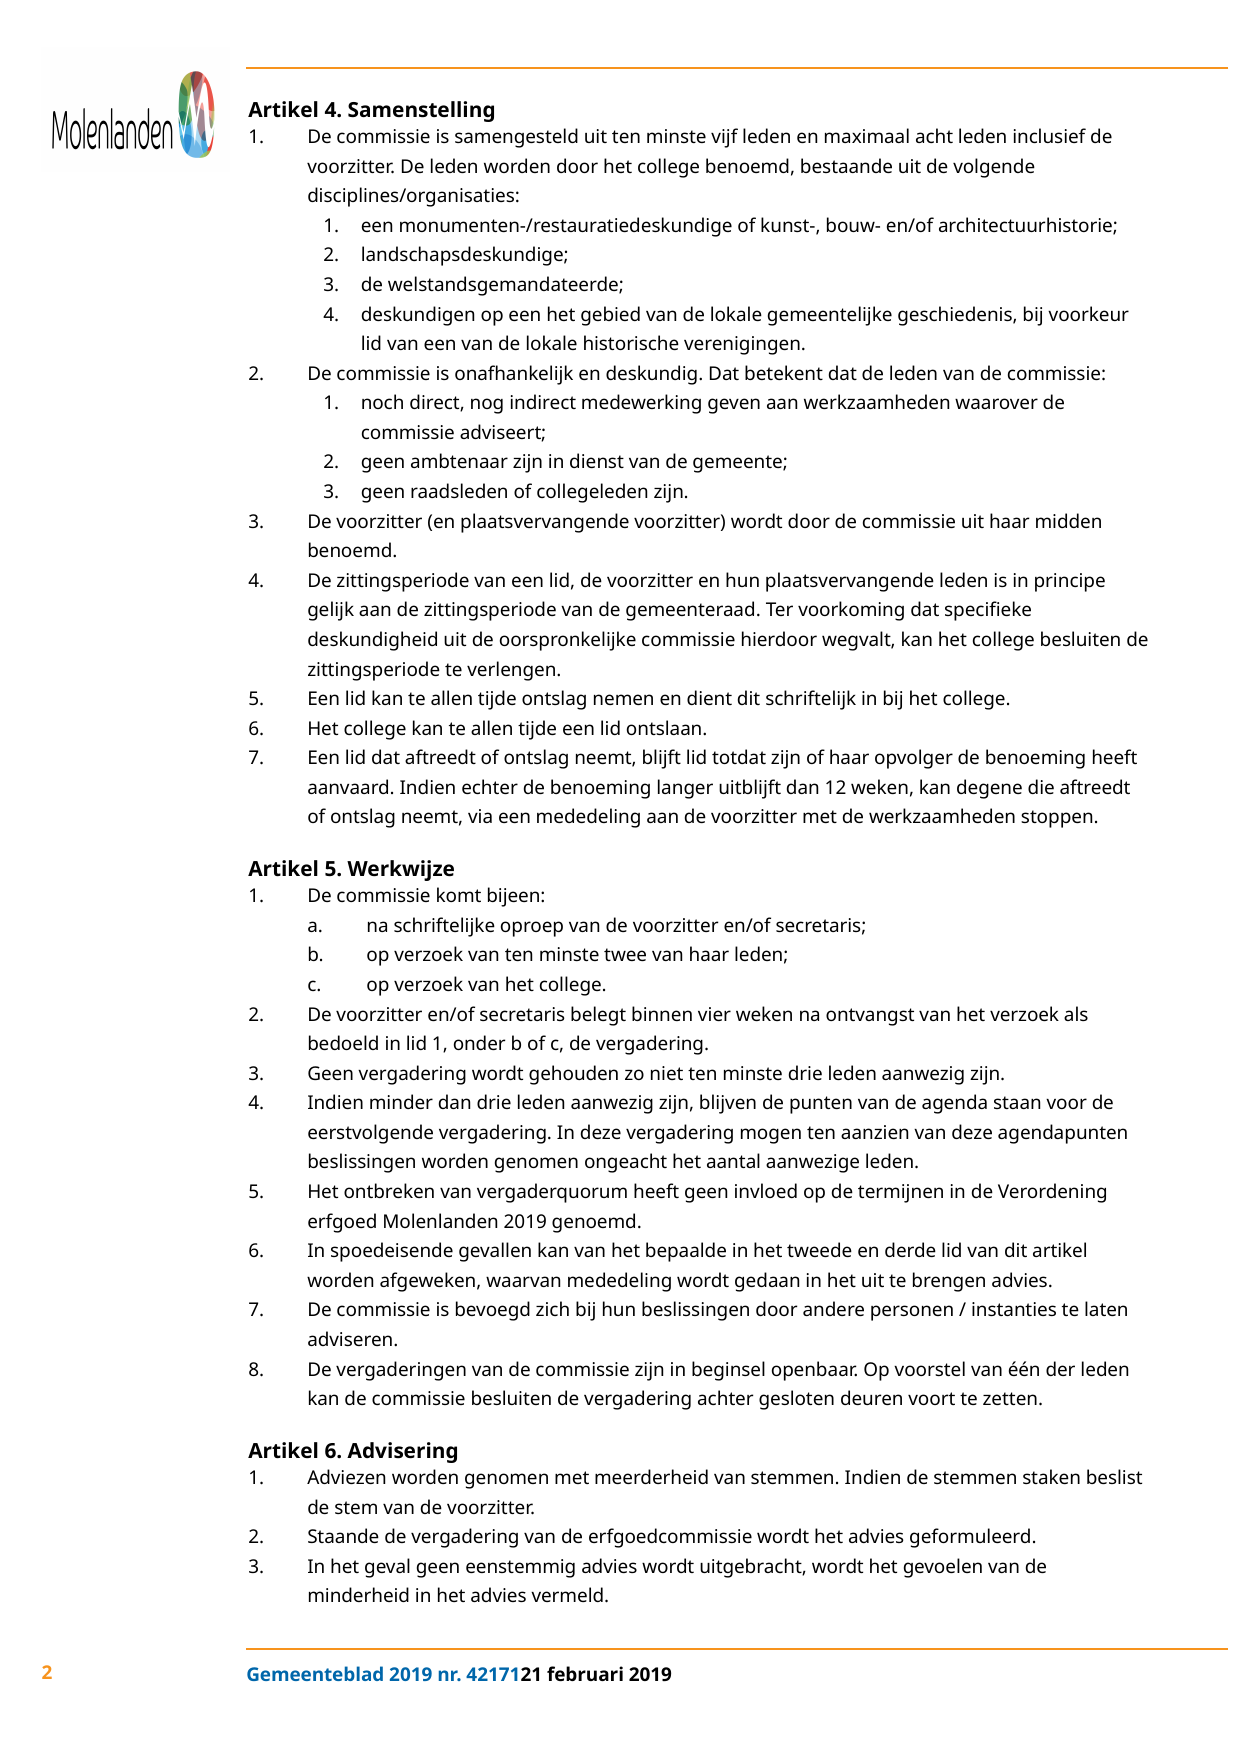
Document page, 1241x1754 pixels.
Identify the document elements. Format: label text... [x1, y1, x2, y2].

list De voorzitter en/of secretaris belegt binnen vier weken na ontvangst van het verzoek als bedoeld in lid 1, onder b of c, de vergadering. [248, 1001, 1152, 1056]
list Een lid kan te allen tijde ontslag nemen en dient dit schriftelijk in bij het college. [248, 685, 1152, 711]
list De commissie is onafhankelijk en deskundig. Dat betekent dat de leden van de commissie: [248, 360, 1152, 386]
list landschapsdeskundige; [323, 242, 1152, 267]
list geen raadsleden of collegeleden zijn. [323, 478, 1152, 504]
list Geen vergadering wordt gehouden zo niet ten minste drie leden aanwezig zijn. [248, 1060, 1152, 1086]
list Staande de vergadering van de erfgoedcommissie wordt het advies geformuleerd. [248, 1523, 1152, 1549]
list Een lid dat aftreedt of ontslag neemt, blijft lid totdat zijn of haar opvolger de benoeming heeft aanvaard. Indien echter de benoeming langer uitblijft dan 12 weken, kan degene die aftreedt of ontslag neemt, via een mededeling aan de voorzitter met de werkzaamheden stoppen. [248, 744, 1152, 829]
list na schriftelijke oproep van de voorzitter en/of secretaris; [307, 912, 1152, 938]
list De voorzitter (en plaatsvervangende voorzitter) wordt door de commissie uit haar midden benoemd. [248, 508, 1152, 563]
list deskundigen op een het gebied van de lokale gemeentelijke geschiedenis, bij voorkeur lid van een van de lokale historische verenigingen. [323, 301, 1152, 356]
text Artikel 5. Werkwijze [248, 854, 1152, 882]
list op verzoek van het college. [307, 971, 1152, 997]
list De zittingsperiode van een lid, de voorzitter en hun plaatsvervangende leden is in principe gelijk aan de zittingsperiode van de gemeenteraad. Ter voorkoming dat specifieke deskundigheid uit de oorspronkelijke commissie hierdoor wegvalt, kan het college besluiten de zittingsperiode te verlengen. [248, 567, 1152, 681]
text Artikel 6. Advisering [248, 1436, 1152, 1464]
picture [41, 47, 231, 172]
list De commissie is samengesteld uit ten minste vijf leden en maximaal acht leden inclusief de voorzitter. De leden worden door het college benoemd, bestaande uit de volgende disciplines/organisaties: [248, 123, 1152, 208]
list op verzoek van ten minste twee van haar leden; [307, 942, 1152, 967]
list De commissie is bevoegd zich bij hun beslissingen door andere personen / instanties te laten adviseren. [248, 1297, 1152, 1352]
list Het college kan te allen tijde een lid ontslaan. [248, 715, 1152, 741]
list In spoedeisende gevallen kan van het bepaalde in het tweede en derde lid van dit artikel worden afgeweken, waarvan mededeling wordt gedaan in het uit te brengen advies. [248, 1237, 1152, 1293]
text Artikel 4. Samenstelling [248, 95, 1152, 123]
list Indien minder dan drie leden aanwezig zijn, blijven de punten van de agenda staan voor de eerstvolgende vergadering. In deze vergadering mogen ten aanzien van deze agendapunten beslissingen worden genomen ongeacht het aantal aanwezige leden. [248, 1089, 1152, 1174]
list Het ontbreken van vergaderquorum heeft geen invloed op de termijnen in de Verordening erfgoed Molenlanden 2019 genoemd. [248, 1178, 1152, 1234]
list een monumenten-/restauratiedeskundige of kunst-, bouw- en/of architectuurhistorie; [323, 212, 1152, 238]
list Adviezen worden genomen met meerderheid van stemmen. Indien de stemmen staken beslist de stem van de voorzitter. [248, 1464, 1152, 1519]
list De vergaderingen van de commissie zijn in beginsel openbaar. Op voorstel van één der leden kan de commissie besluiten de vergadering achter gesloten deuren voort te zetten. [248, 1356, 1152, 1411]
list In het geval geen eenstemmig advies wordt uitgebracht, wordt het gevoelen van de minderheid in het advies vermeld. [248, 1553, 1152, 1608]
list de welstandsgemandateerde; [323, 271, 1152, 297]
list De commissie komt bijeen: [248, 882, 1152, 908]
list noch direct, nog indirect medewerking geven aan werkzaamheden waarover de commissie adviseert; [323, 389, 1152, 445]
list geen ambtenaar zijn in dienst van de gemeente; [323, 449, 1152, 474]
